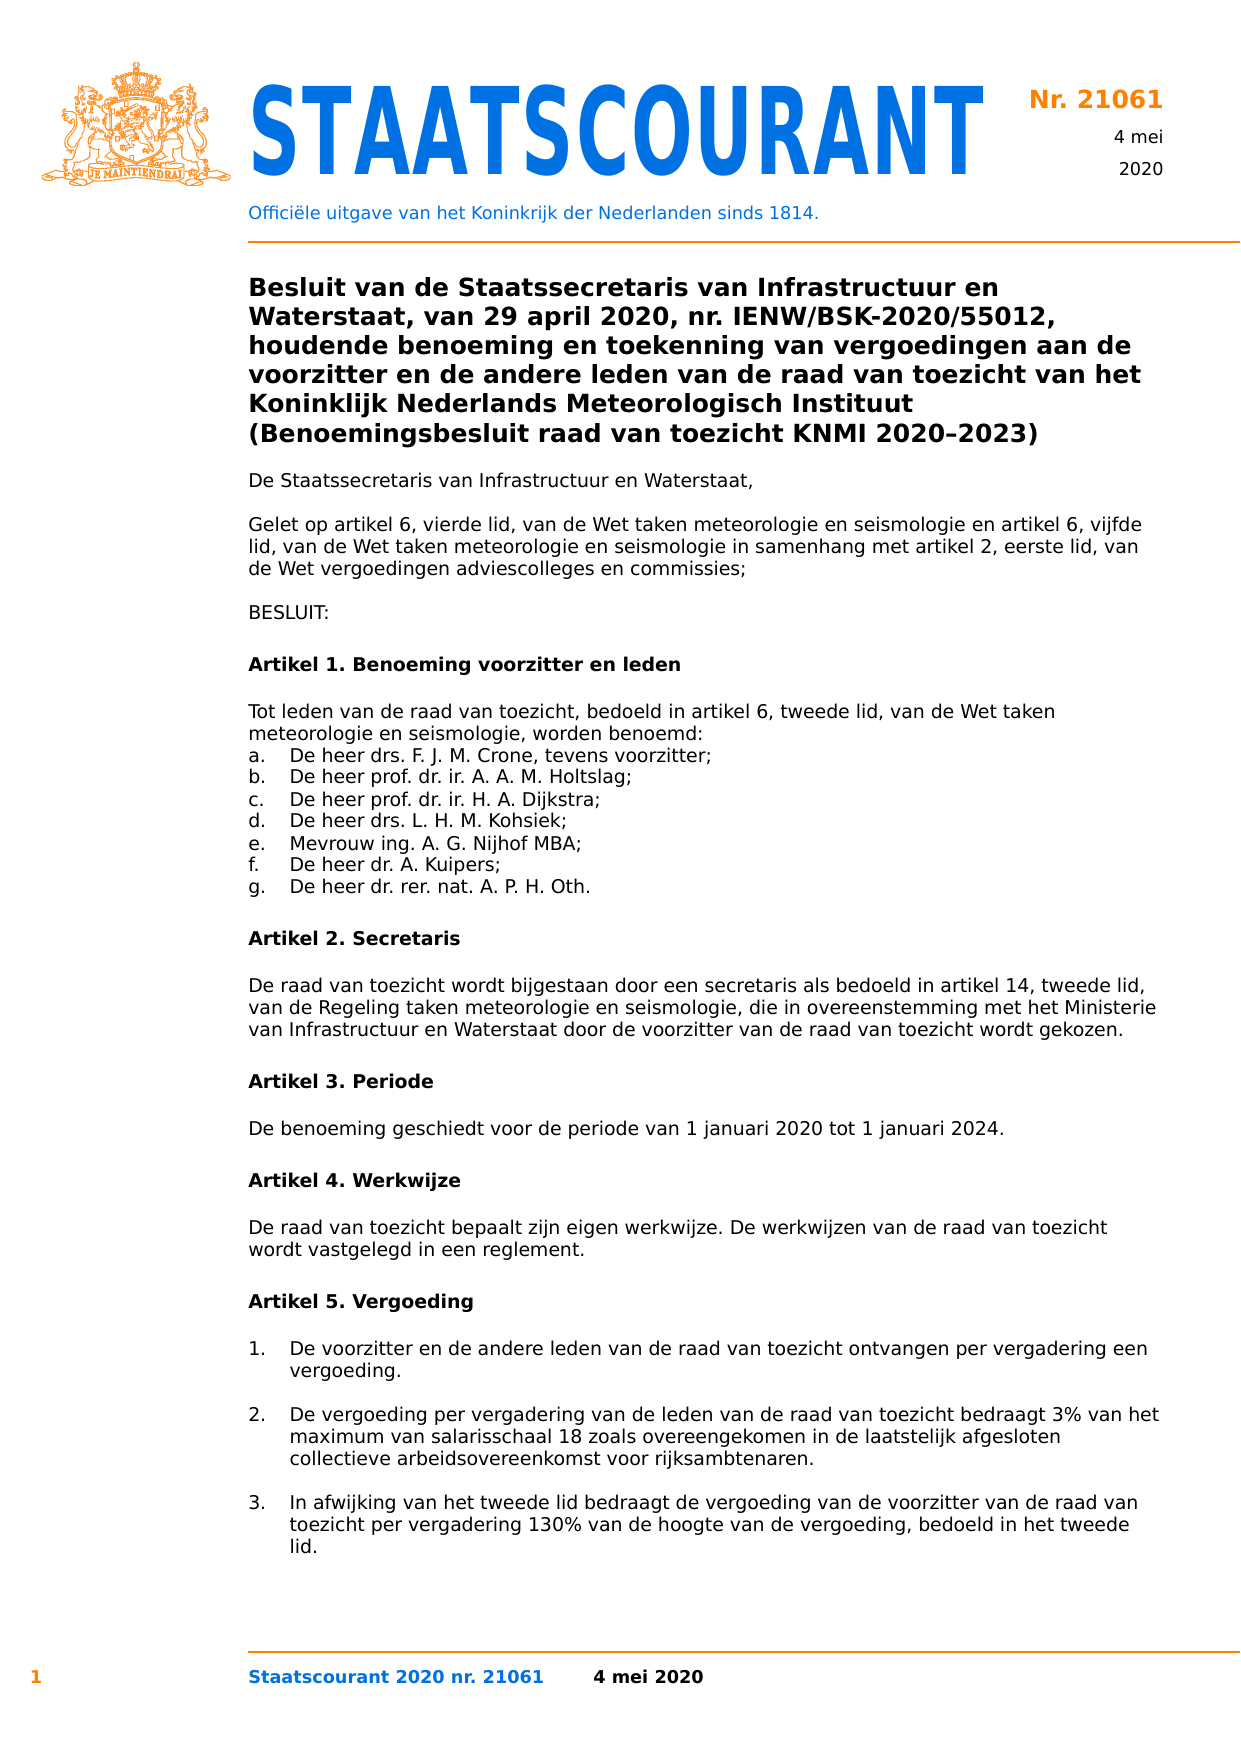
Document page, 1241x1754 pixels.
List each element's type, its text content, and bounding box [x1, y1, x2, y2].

text 1. De voorzitter en de andere leden van de raad van toezicht ontvangen per vergadering een vergoeding. [248, 1338, 1163, 1382]
text 3. In afwijking van het tweede lid bedraagt de vergoeding van de voorzitter van de raad van toezicht per vergadering 130% van de hoogte van de vergoeding, bedoeld in het tweede lid. [248, 1492, 1163, 1558]
text f. De heer dr. A. Kuipers; [248, 854, 1163, 876]
table_cell Officiële uitgave van het Koninkrijk der Nederlanden sinds 1814. [248, 203, 1240, 241]
table_cell 2020 [998, 153, 1240, 203]
text BESLUIT: [248, 602, 1163, 623]
text De raad van toezicht wordt bijgestaan door een secretaris als bedoeld in artikel 14, tweede lid, van de Regeling taken meteorologie en seismologie, die in overeenstemming met het Ministerie van Infrastructuur en Waterstaat door de voorzitter van de raad van toezicht wordt gekozen. [248, 975, 1163, 1041]
table_header Nr. 21061 [998, 62, 1240, 121]
text a. De heer drs. F. J. M. Crone, tevens voorzitter; [248, 744, 1163, 766]
subtitle Artikel 4. Werkwijze [248, 1170, 1163, 1192]
subtitle Artikel 3. Periode [248, 1071, 1163, 1093]
table_cell 4 mei [998, 121, 1240, 153]
text De raad van toezicht bepaalt zijn eigen werkwijze. De werkwijzen van de raad van toezicht wordt vastgelegd in een reglement. [248, 1217, 1163, 1261]
text b. De heer prof. dr. ir. A. A. M. Holtslag; [248, 766, 1163, 788]
text Gelet op artikel 6, vierde lid, van de Wet taken meteorologie en seismologie en artikel 6, vijfde lid, van de Wet taken meteorologie en seismologie in samenhang met artikel 2, eerste lid, van de Wet vergoedingen adviescolleges en commissies; [248, 514, 1163, 580]
text 2. De vergoeding per vergadering van de leden van de raad van toezicht bedraagt 3% van het maximum van salarisschaal 18 zoals overeengekomen in de laatstelijk afgesloten collectieve arbeidsovereenkomst voor rijksambtenaren. [248, 1404, 1163, 1470]
table_header [25, 62, 248, 241]
text De benoeming geschiedt voor de periode van 1 januari 2020 tot 1 januari 2024. [248, 1118, 1163, 1140]
text Tot leden van de raad van toezicht, bedoeld in artikel 6, tweede lid, van de Wet taken meteorologie en seismologie, worden benoemd: [248, 701, 1163, 744]
subtitle Besluit van de Staatssecretaris van Infrastructuur en Waterstaat, van 29 april 2020, nr. IENW/BSK-2020/55012, houdende benoeming en toekenning van vergoedingen aan de voorzitter en de andere leden van de raad van toezicht van het Koninklijk Nederlands Meteorologisch Instituut (Benoemingsbesluit raad van toezicht KNMI 2020–2023) [248, 273, 1163, 448]
text De Staatssecretaris van Infrastructuur en Waterstaat, [248, 470, 1163, 492]
subtitle Artikel 1. Benoeming voorzitter en leden [248, 653, 1163, 676]
text d. De heer drs. L. H. M. Kohsiek; [248, 810, 1163, 832]
subtitle Artikel 2. Secretaris [248, 928, 1163, 950]
text c. De heer prof. dr. ir. H. A. Dijkstra; [248, 788, 1163, 810]
text g. De heer dr. rer. nat. A. P. H. Oth. [248, 876, 1163, 898]
table_header STAATSCOURANT [248, 62, 998, 203]
subtitle Artikel 5. Vergoeding [248, 1291, 1163, 1313]
text e. Mevrouw ing. A. G. Nijhof MBA; [248, 832, 1163, 854]
picture [41, 62, 231, 186]
